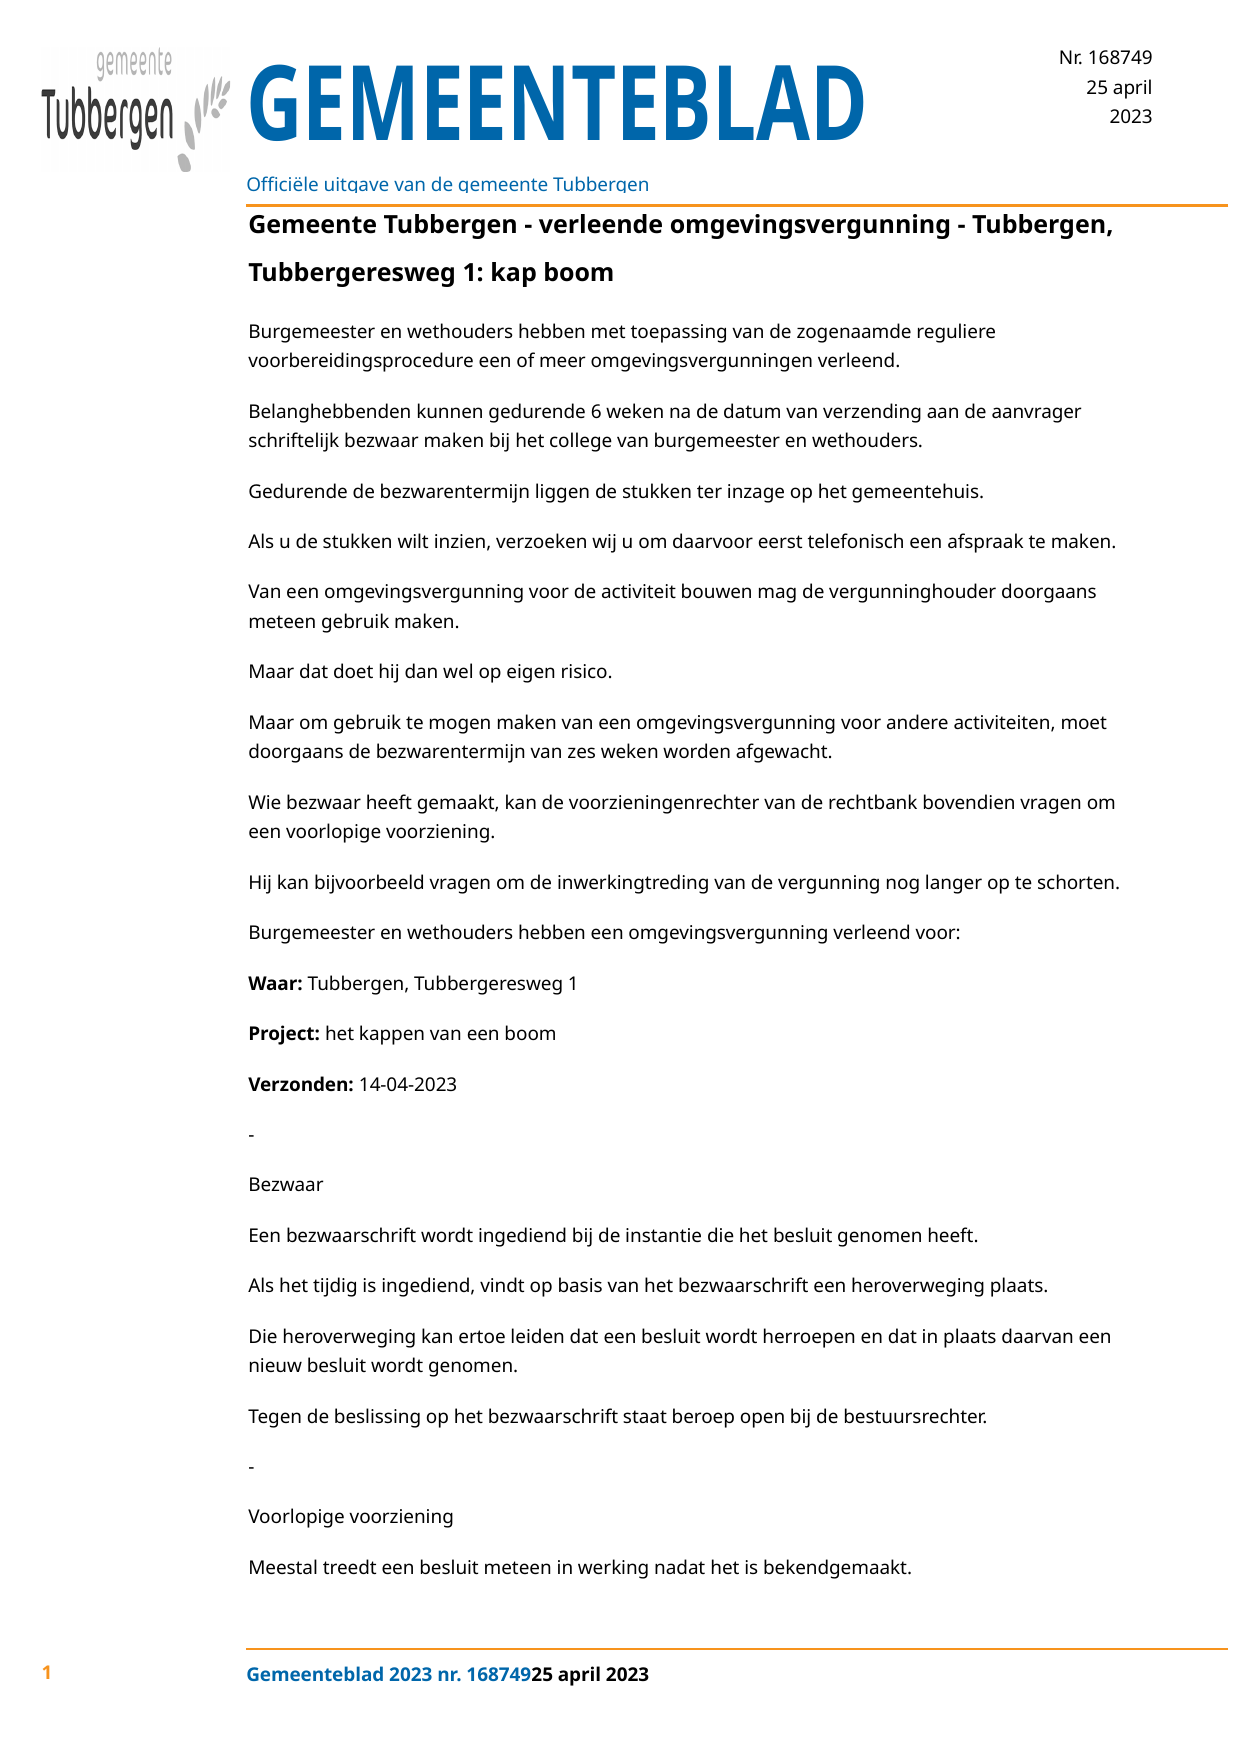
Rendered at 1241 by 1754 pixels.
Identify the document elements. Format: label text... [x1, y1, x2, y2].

text - [248, 1121, 1152, 1147]
text Meestal treedt een besluit meteen in werking nadat het is bekendgemaakt. [248, 1554, 1152, 1580]
text Hij kan bijvoorbeeld vragen om de inwerkingtreding van de vergunning nog langer op te schorten. [248, 869, 1152, 895]
text Bezwaar [248, 1172, 1152, 1197]
text Burgemeester en wethouders hebben een omgevingsvergunning verleend voor: [248, 919, 1152, 945]
text Waar: Tubbergen, Tubbergeresweg 1 [248, 970, 1152, 996]
text Die heroverweging kan ertoe leiden dat een besluit wordt herroepen en dat in plaats daarvan een nieuw besluit wordt genomen. [248, 1323, 1152, 1378]
text Tegen de beslissing op het bezwaarschrift staat beroep open bij de bestuursrechter. [248, 1403, 1152, 1429]
text Als het tijdig is ingediend, vindt op basis van het bezwaarschrift een heroverweging plaats. [248, 1272, 1152, 1298]
text Voorlopige voorziening [248, 1504, 1152, 1529]
text Wie bezwaar heeft gemaakt, kan de voorzieningenrechter van de rechtbank bovendien vragen om een voorlopige voorziening. [248, 789, 1152, 844]
text Burgemeester en wethouders hebben met toepassing van de zogenaamde reguliere voorbereidingsprocedure een of meer omgevingsvergunningen verleend. [248, 318, 1152, 373]
text Van een omgevingsvergunning voor de activiteit bouwen mag de vergunninghouder doorgaans meteen gebruik maken. [248, 579, 1152, 634]
text Een bezwaarschrift wordt ingediend bij de instantie die het besluit genomen heeft. [248, 1222, 1152, 1248]
text Maar dat doet hij dan wel op eigen risico. [248, 659, 1152, 684]
text Maar om gebruik te mogen maken van een omgevingsvergunning voor andere activiteiten, moet doorgaans de bezwarentermijn van zes weken worden afgewacht. [248, 709, 1152, 764]
text Belanghebbenden kunnen gedurende 6 weken na de datum van verzending aan de aanvrager schriftelijk bezwaar maken bij het college van burgemeester en wethouders. [248, 398, 1152, 453]
text Verzonden: 14-04-2023 [248, 1071, 1152, 1097]
text Als u de stukken wilt inzien, verzoeken wij u om daarvoor eerst telefonisch een afspraak te maken. [248, 528, 1152, 554]
text Gedurende de bezwarentermijn liggen de stukken ter inzage op het gemeentehuis. [248, 478, 1152, 504]
text - [248, 1453, 1152, 1479]
picture [41, 47, 231, 172]
text Gemeente Tubbergen - verleende omgevingsvergunning - Tubbergen, Tubbergeresweg 1: kap boom [248, 207, 1152, 288]
text Project: het kappen van een boom [248, 1020, 1152, 1046]
